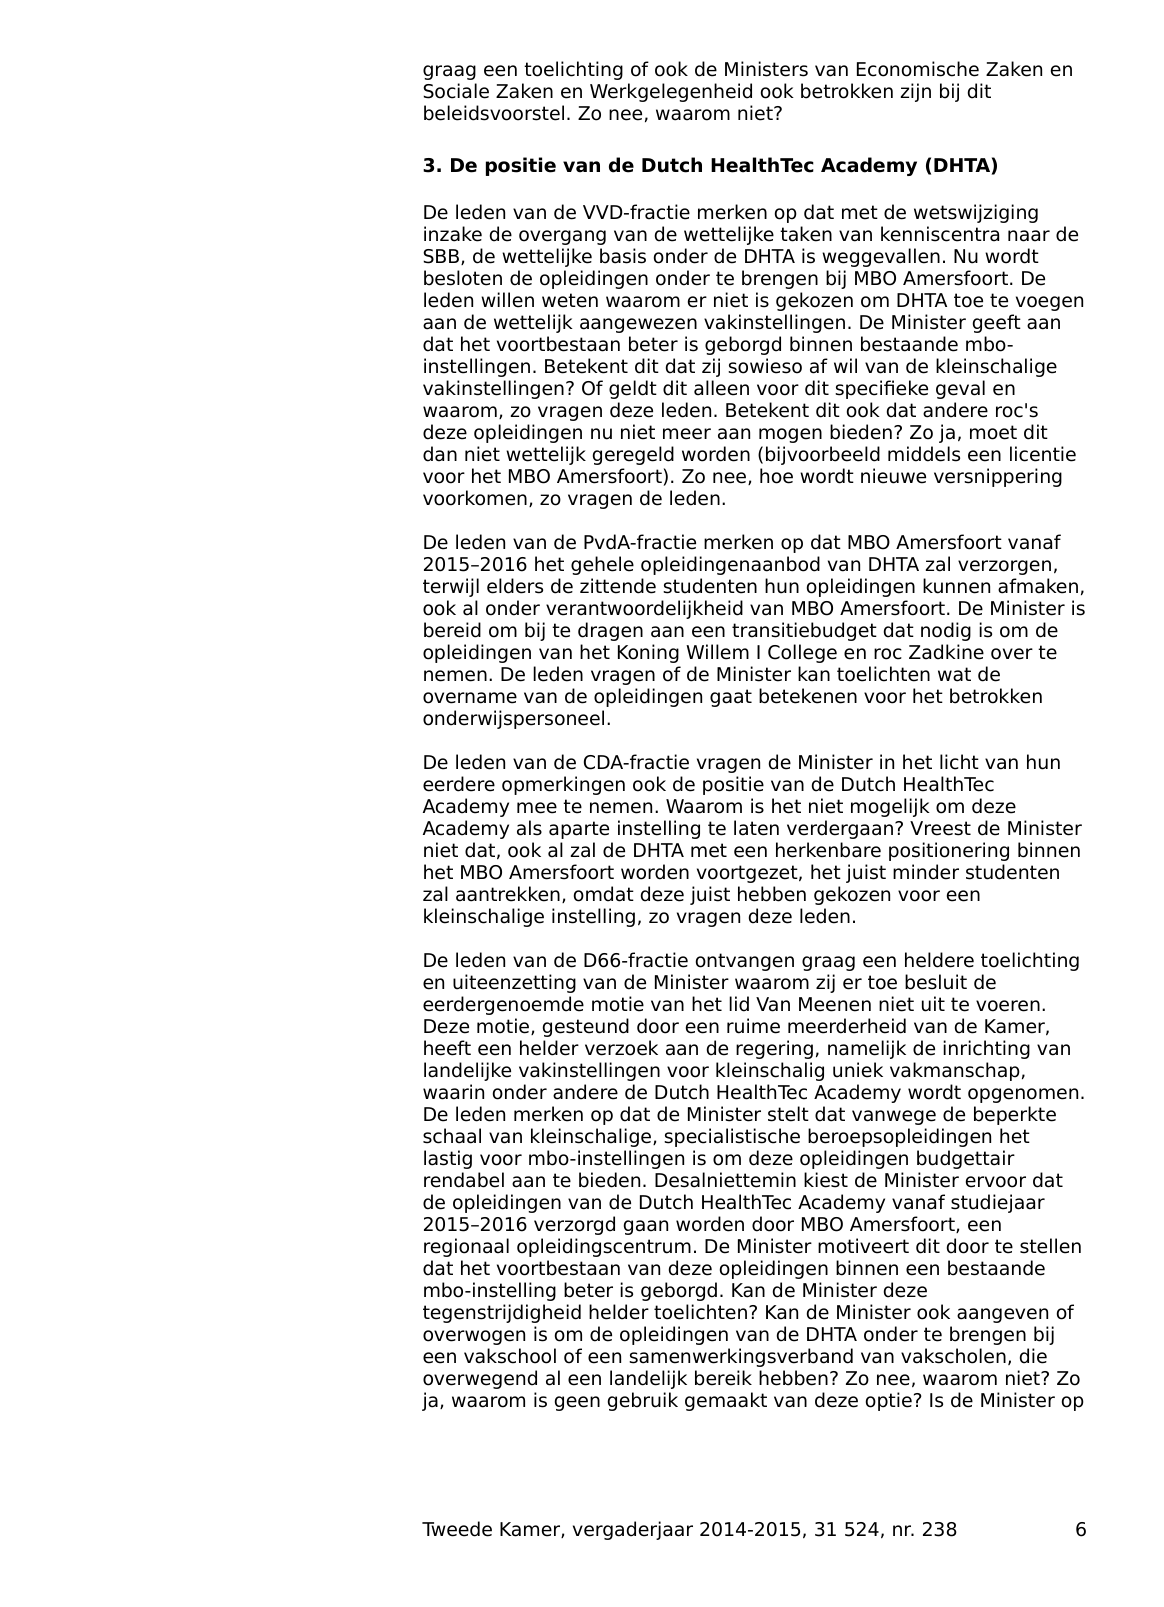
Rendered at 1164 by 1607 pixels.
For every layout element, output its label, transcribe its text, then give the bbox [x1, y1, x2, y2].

text graag een toelichting of ook de Ministers van Economische Zaken en Sociale Zaken en Werkgelegenheid ook betrokken zijn bij dit beleidsvoorstel. Zo nee, waarom niet? [422, 59, 1087, 125]
text De leden merken op dat de Minister stelt dat vanwege de beperkte schaal van kleinschalige, specialistische beroepsopleidingen het lastig voor mbo-instellingen is om deze opleidingen budgettair rendabel aan te bieden. Desalniettemin kiest de Minister ervoor dat de opleidingen van de Dutch HealthTec Academy vanaf studiejaar 2015–2016 verzorgd gaan worden door MBO Amersfoort, een regionaal opleidingscentrum. De Minister motiveert dit door te stellen dat het voortbestaan van deze opleidingen binnen een bestaande mbo-instelling beter is geborgd. Kan de Minister deze tegenstrijdigheid helder toelichten? Kan de Minister ook aangeven of overwogen is om de opleidingen van de DHTA onder te brengen bij een vakschool of een samenwerkingsverband van vakscholen, die overwegend al een landelijk bereik hebben? Zo nee, waarom niet? Zo ja, waarom is geen gebruik gemaakt van deze optie? Is de Minister op [422, 1104, 1087, 1411]
text De leden van de D66-fractie ontvangen graag een heldere toelichting en uiteenzetting van de Minister waarom zij er toe besluit de eerdergenoemde motie van het lid Van Meenen niet uit te voeren. Deze motie, gesteund door een ruime meerderheid van de Kamer, heeft een helder verzoek aan de regering, namelijk de inrichting van landelijke vakinstellingen voor kleinschalig uniek vakmanschap, waarin onder andere de Dutch HealthTec Academy wordt opgenomen. [422, 950, 1087, 1104]
text De leden van de CDA-fractie vragen de Minister in het licht van hun eerdere opmerkingen ook de positie van de Dutch HealthTec Academy mee te nemen. Waarom is het niet mogelijk om deze Academy als aparte instelling te laten verdergaan? Vreest de Minister niet dat, ook al zal de DHTA met een herkenbare positionering binnen het MBO Amersfoort worden voortgezet, het juist minder studenten zal aantrekken, omdat deze juist hebben gekozen voor een kleinschalige instelling, zo vragen deze leden. [422, 752, 1087, 928]
text De leden van de PvdA-fractie merken op dat MBO Amersfoort vanaf 2015–2016 het gehele opleidingenaanbod van DHTA zal verzorgen, terwijl elders de zittende studenten hun opleidingen kunnen afmaken, ook al onder verantwoordelijkheid van MBO Amersfoort. De Minister is bereid om bij te dragen aan een transitiebudget dat nodig is om de opleidingen van het Koning Willem I College en roc Zadkine over te nemen. De leden vragen of de Minister kan toelichten wat de overname van de opleidingen gaat betekenen voor het betrokken onderwijspersoneel. [422, 532, 1087, 730]
subtitle 3. De positie van de Dutch HealthTec Academy (DHTA) [422, 155, 1087, 177]
text De leden van de VVD-fractie merken op dat met de wetswijziging inzake de overgang van de wettelijke taken van kenniscentra naar de SBB, de wettelijke basis onder de DHTA is weggevallen. Nu wordt besloten de opleidingen onder te brengen bij MBO Amersfoort. De leden willen weten waarom er niet is gekozen om DHTA toe te voegen aan de wettelijk aangewezen vakinstellingen. De Minister geeft aan dat het voortbestaan beter is geborgd binnen bestaande mbo-instellingen. Betekent dit dat zij sowieso af wil van de kleinschalige vakinstellingen? Of geldt dit alleen voor dit specifieke geval en waarom, zo vragen deze leden. Betekent dit ook dat andere roc's deze opleidingen nu niet meer aan mogen bieden? Zo ja, moet dit dan niet wettelijk geregeld worden (bijvoorbeeld middels een licentie voor het MBO Amersfoort). Zo nee, hoe wordt nieuwe versnippering voorkomen, zo vragen de leden. [422, 202, 1087, 510]
